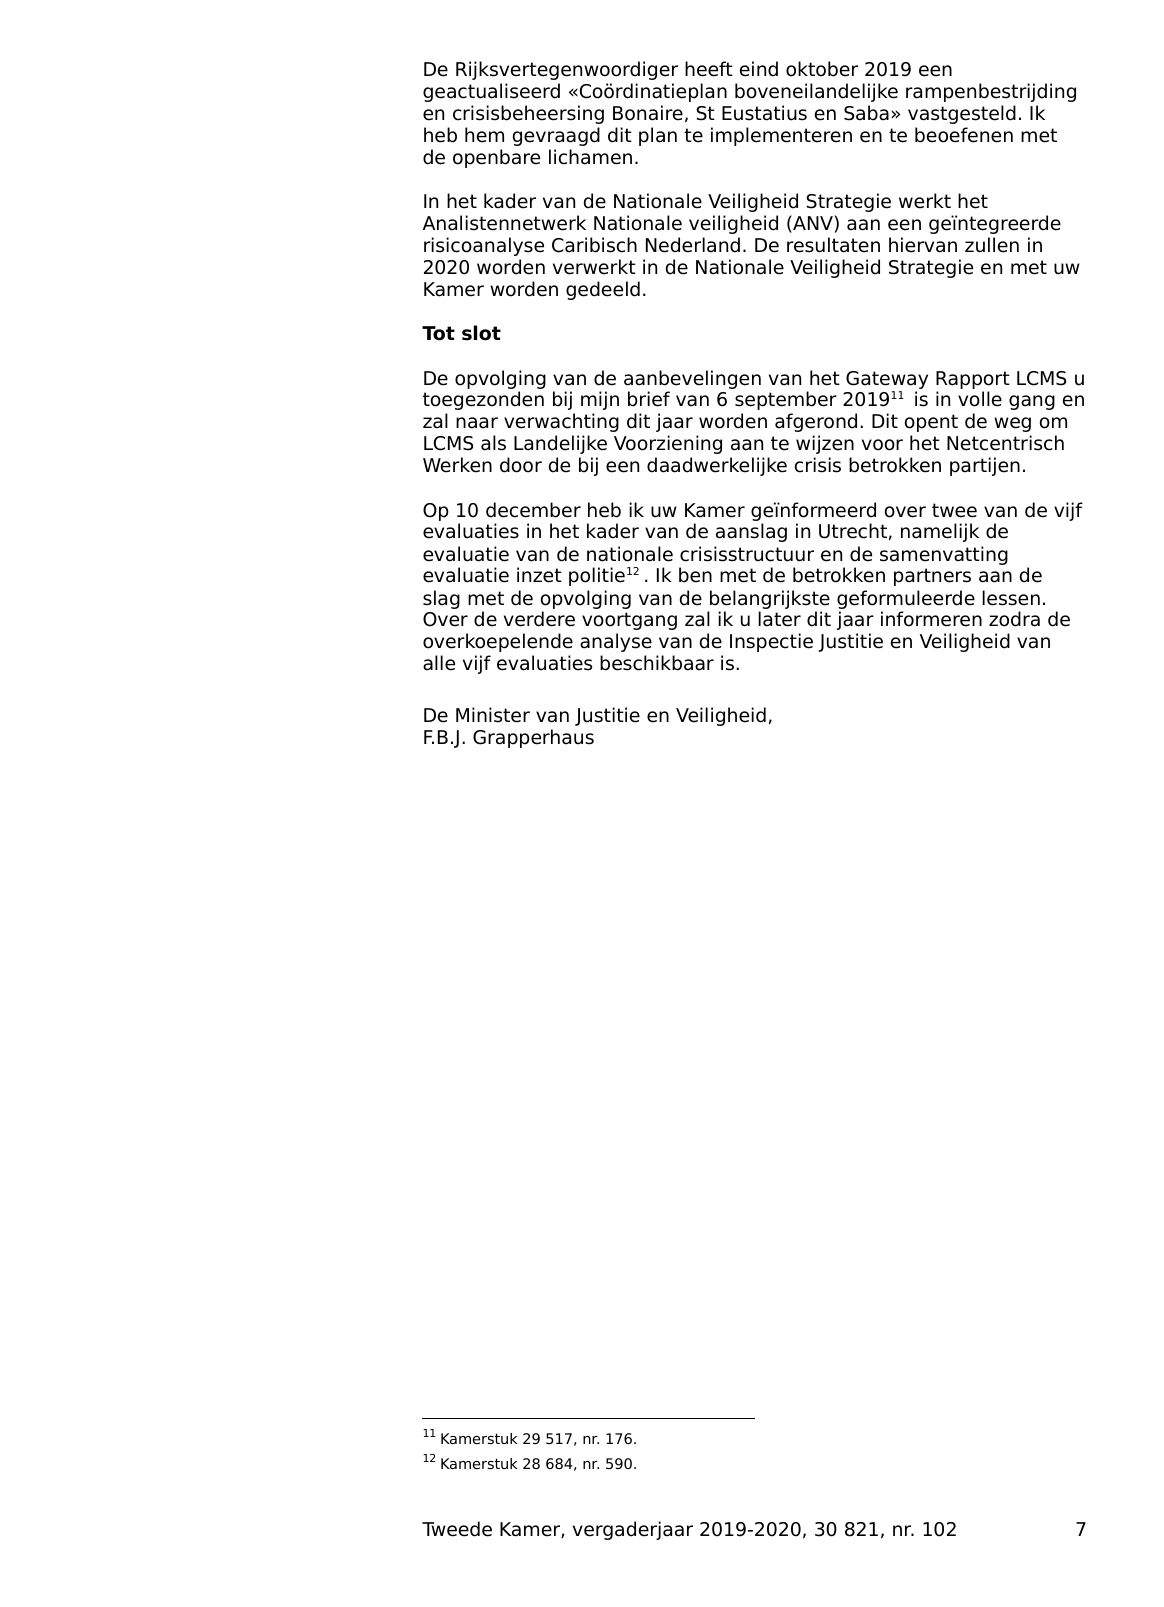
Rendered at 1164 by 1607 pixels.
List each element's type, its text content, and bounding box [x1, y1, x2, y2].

text Op 10 december heb ik uw Kamer geïnformeerd over twee van de vijf evaluaties in het kader van de aanslag in Utrecht, namelijk de evaluatie van de nationale crisisstructuur en de samenvatting evaluatie inzet politie. Ik ben met de betrokken partners aan de slag met de opvolging van de belangrijkste geformuleerde lessen. Over de verdere voortgang zal ik u later dit jaar informeren zodra de overkoepelende analyse van de Inspectie Justitie en Veiligheid van alle vijf evaluaties beschikbaar is. [422, 499, 1087, 675]
text De Minister van Justitie en Veiligheid, F.B.J. Grapperhaus [422, 705, 1087, 749]
text De opvolging van de aanbevelingen van het Gateway Rapport LCMS u toegezonden bij mijn brief van 6 september 2019 is in volle gang en zal naar verwachting dit jaar worden afgerond. Dit opent de weg om LCMS als Landelijke Voorziening aan te wijzen voor het Netcentrisch Werken door de bij een daadwerkelijke crisis betrokken partijen. [422, 367, 1087, 477]
subtitle Tot slot [422, 323, 1087, 345]
text Kamerstuk 29 517, nr. 176. [422, 1427, 1087, 1449]
text De Rijksvertegenwoordiger heeft eind oktober 2019 een geactualiseerd «Coördinatieplan boveneilandelijke rampenbestrijding en crisisbeheersing Bonaire, St Eustatius en Saba» vastgesteld. Ik heb hem gevraagd dit plan te implementeren en te beoefenen met de openbare lichamen. [422, 59, 1087, 169]
text Kamerstuk 28 684, nr. 590. [422, 1452, 1087, 1474]
text In het kader van de Nationale Veiligheid Strategie werkt het Analistennetwerk Nationale veiligheid (ANV) aan een geïntegreerde risicoanalyse Caribisch Nederland. De resultaten hiervan zullen in 2020 worden verwerkt in de Nationale Veiligheid Strategie en met uw Kamer worden gedeeld. [422, 191, 1087, 301]
